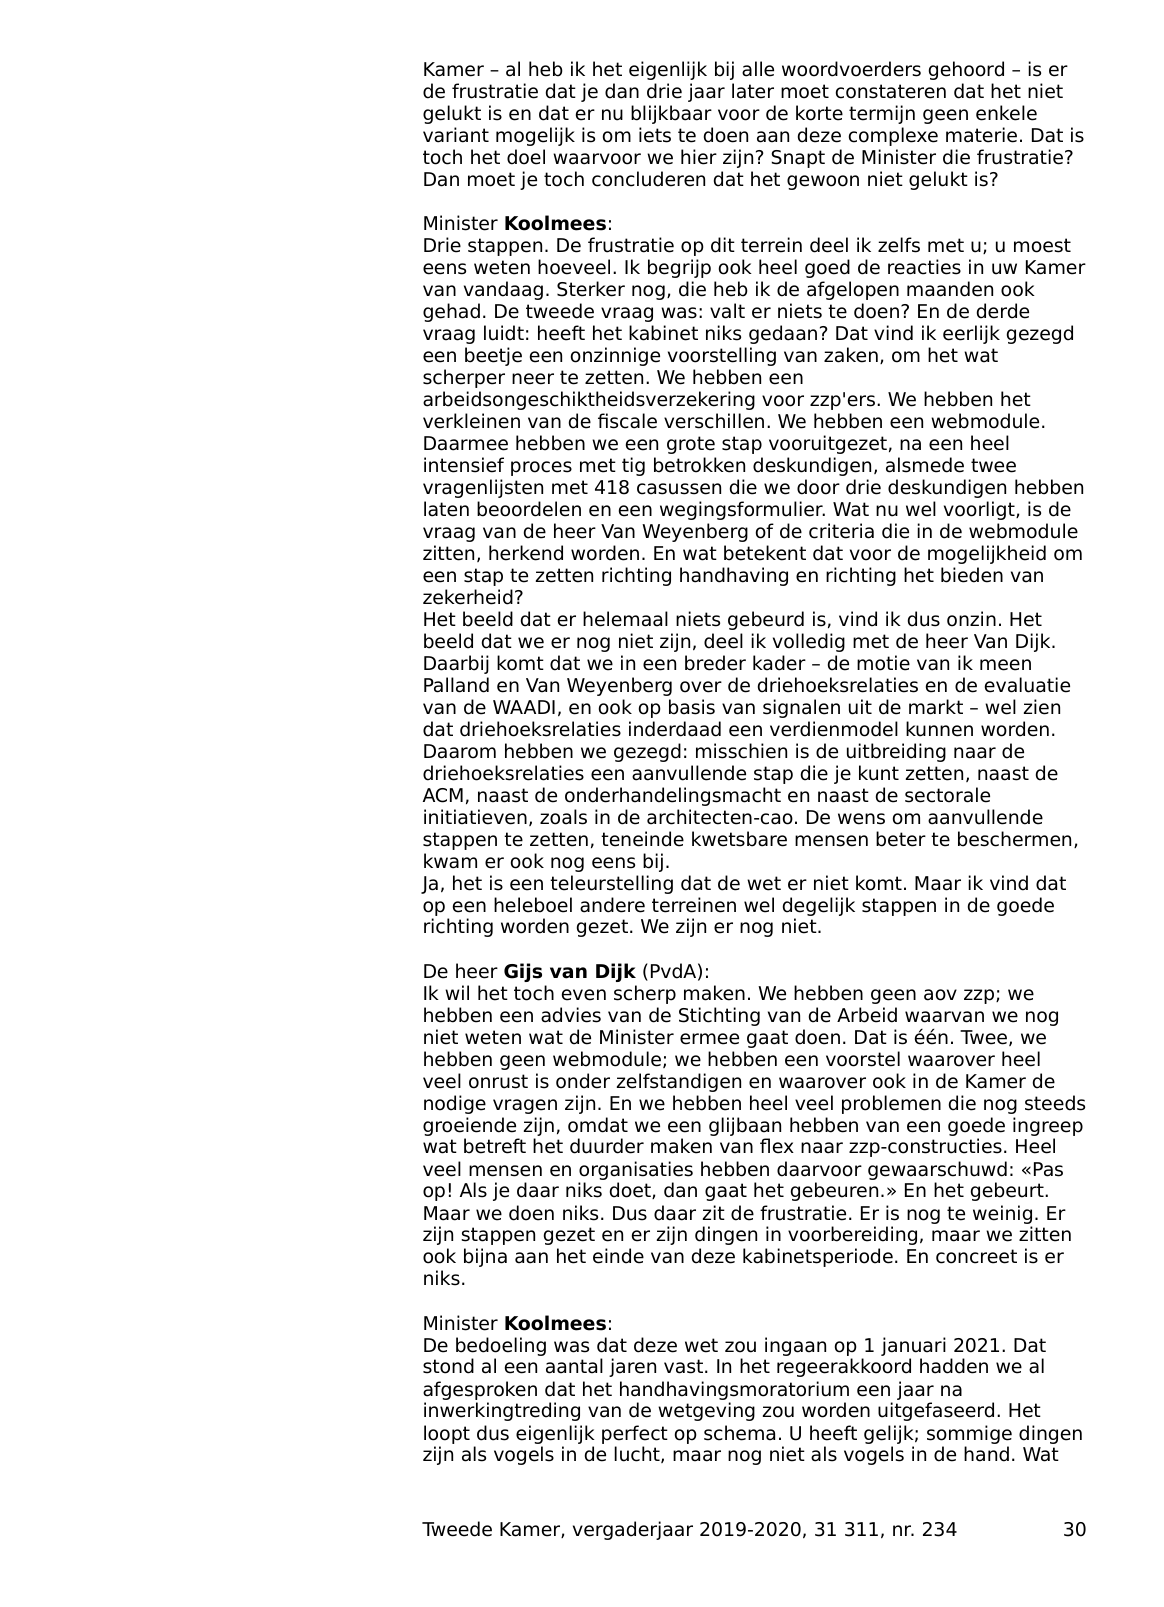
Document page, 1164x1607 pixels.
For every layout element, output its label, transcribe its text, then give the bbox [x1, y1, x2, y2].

text De heer Gijs van Dijk (PvdA): [422, 961, 1087, 983]
text De bedoeling was dat deze wet zou ingaan op 1 januari 2021. Dat stond al een aantal jaren vast. In het regeerakkoord hadden we al afgesproken dat het handhavingsmoratorium een jaar na inwerkingtreding van de wetgeving zou worden uitgefaseerd. Het loopt dus eigenlijk perfect op schema. U heeft gelijk; sommige dingen zijn als vogels in de lucht, maar nog niet als vogels in de hand. Wat [422, 1334, 1087, 1466]
text Drie stappen. De frustratie op dit terrein deel ik zelfs met u; u moest eens weten hoeveel. Ik begrijp ook heel goed de reacties in uw Kamer van vandaag. Sterker nog, die heb ik de afgelopen maanden ook gehad. De tweede vraag was: valt er niets te doen? En de derde vraag luidt: heeft het kabinet niks gedaan? Dat vind ik eerlijk gezegd een beetje een onzinnige voorstelling van zaken, om het wat scherper neer te zetten. We hebben een arbeidsongeschiktheidsverzekering voor zzp'ers. We hebben het verkleinen van de fiscale verschillen. We hebben een webmodule. Daarmee hebben we een grote stap vooruitgezet, na een heel intensief proces met tig betrokken deskundigen, alsmede twee vragenlijsten met 418 casussen die we door drie deskundigen hebben laten beoordelen en een wegingsformulier. Wat nu wel voorligt, is de vraag van de heer Van Weyenberg of de criteria die in de webmodule zitten, herkend worden. En wat betekent dat voor de mogelijkheid om een stap te zetten richting handhaving en richting het bieden van zekerheid? [422, 235, 1087, 609]
text Het beeld dat er helemaal niets gebeurd is, vind ik dus onzin. Het beeld dat we er nog niet zijn, deel ik volledig met de heer Van Dijk. Daarbij komt dat we in een breder kader – de motie van ik meen Palland en Van Weyenberg over de driehoeksrelaties en de evaluatie van de WAADI, en ook op basis van signalen uit de markt – wel zien dat driehoeksrelaties inderdaad een verdienmodel kunnen worden. Daarom hebben we gezegd: misschien is de uitbreiding naar de driehoeksrelaties een aanvullende stap die je kunt zetten, naast de ACM, naast de onderhandelingsmacht en naast de sectorale initiatieven, zoals in de architecten-cao. De wens om aanvullende stappen te zetten, teneinde kwetsbare mensen beter te beschermen, kwam er ook nog eens bij. [422, 609, 1087, 872]
text Ik wil het toch even scherp maken. We hebben geen aov zzp; we hebben een advies van de Stichting van de Arbeid waarvan we nog niet weten wat de Minister ermee gaat doen. Dat is één. Twee, we hebben geen webmodule; we hebben een voorstel waarover heel veel onrust is onder zelfstandigen en waarover ook in de Kamer de nodige vragen zijn. En we hebben heel veel problemen die nog steeds groeiende zijn, omdat we een glijbaan hebben van een goede ingreep wat betreft het duurder maken van flex naar zzp-constructies. Heel veel mensen en organisaties hebben daarvoor gewaarschuwd: «Pas op! Als je daar niks doet, dan gaat het gebeuren.» En het gebeurt. Maar we doen niks. Dus daar zit de frustratie. Er is nog te weinig. Er zijn stappen gezet en er zijn dingen in voorbereiding, maar we zitten ook bijna aan het einde van deze kabinetsperiode. En concreet is er niks. [422, 983, 1087, 1290]
text Minister Koolmees: [422, 213, 1087, 235]
text Ja, het is een teleurstelling dat de wet er niet komt. Maar ik vind dat op een heleboel andere terreinen wel degelijk stappen in de goede richting worden gezet. We zijn er nog niet. [422, 872, 1087, 938]
text Kamer – al heb ik het eigenlijk bij alle woordvoerders gehoord – is er de frustratie dat je dan drie jaar later moet constateren dat het niet gelukt is en dat er nu blijkbaar voor de korte termijn geen enkele variant mogelijk is om iets te doen aan deze complexe materie. Dat is toch het doel waarvoor we hier zijn? Snapt de Minister die frustratie? Dan moet je toch concluderen dat het gewoon niet gelukt is? [422, 59, 1087, 191]
text Minister Koolmees: [422, 1312, 1087, 1334]
